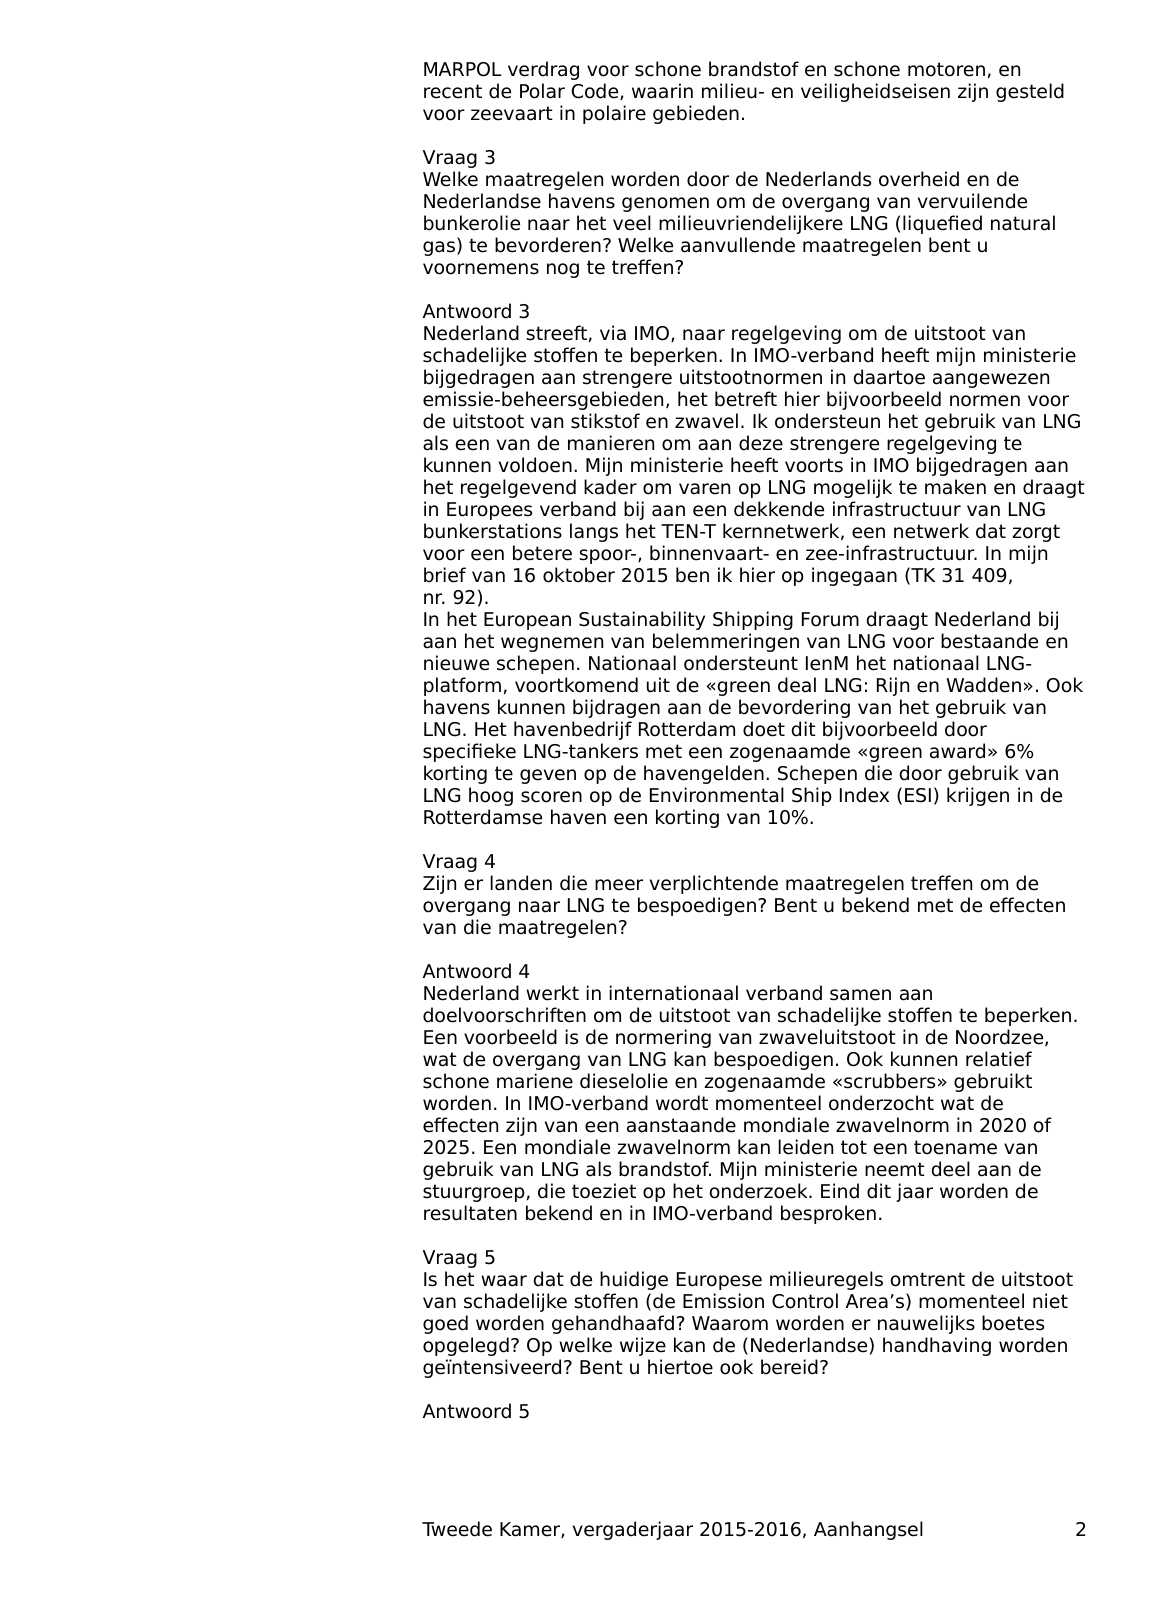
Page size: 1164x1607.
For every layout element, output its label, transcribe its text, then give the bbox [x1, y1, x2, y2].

text MARPOL verdrag voor schone brandstof en schone motoren, en recent de Polar Code, waarin milieu- en veiligheidseisen zijn gesteld voor zeevaart in polaire gebieden. [422, 59, 1087, 125]
text Antwoord 5 [422, 1401, 1087, 1423]
text Is het waar dat de huidige Europese milieuregels omtrent de uitstoot van schadelijke stoffen (de Emission Control Area’s) momenteel niet goed worden gehandhaafd? Waarom worden er nauwelijks boetes opgelegd? Op welke wijze kan de (Nederlandse) handhaving worden geïntensiveerd? Bent u hiertoe ook bereid? [422, 1269, 1087, 1379]
text Vraag 3 [422, 147, 1087, 169]
text Zijn er landen die meer verplichtende maatregelen treffen om de overgang naar LNG te bespoedigen? Bent u bekend met de effecten van die maatregelen? [422, 873, 1087, 939]
text Nederland streeft, via IMO, naar regelgeving om de uitstoot van schadelijke stoffen te beperken. In IMO-verband heeft mijn ministerie bijgedragen aan strengere uitstootnormen in daartoe aangewezen emissie-beheersgebieden, het betreft hier bijvoorbeeld normen voor de uitstoot van stikstof en zwavel. Ik ondersteun het gebruik van LNG als een van de manieren om aan deze strengere regelgeving te kunnen voldoen. Mijn ministerie heeft voorts in IMO bijgedragen aan het regelgevend kader om varen op LNG mogelijk te maken en draagt in Europees verband bij aan een dekkende infrastructuur van LNG bunkerstations langs het TEN-T kernnetwerk, een netwerk dat zorgt voor een betere spoor-, binnenvaart- en zee-infrastructuur. In mijn brief van 16 oktober 2015 ben ik hier op ingegaan (TK 31 409, nr. 92). [422, 323, 1087, 609]
text Vraag 4 [422, 851, 1087, 873]
text Welke maatregelen worden door de Nederlands overheid en de Nederlandse havens genomen om de overgang van vervuilende bunkerolie naar het veel milieuvriendelijkere LNG (liquefied natural gas) te bevorderen? Welke aanvullende maatregelen bent u voornemens nog te treffen? [422, 169, 1087, 279]
text Nederland werkt in internationaal verband samen aan doelvoorschriften om de uitstoot van schadelijke stoffen te beperken. Een voorbeeld is de normering van zwaveluitstoot in de Noordzee, wat de overgang van LNG kan bespoedigen. Ook kunnen relatief schone mariene dieselolie en zogenaamde «scrubbers» gebruikt worden. In IMO-verband wordt momenteel onderzocht wat de effecten zijn van een aanstaande mondiale zwavelnorm in 2020 of 2025. Een mondiale zwavelnorm kan leiden tot een toename van gebruik van LNG als brandstof. Mijn ministerie neemt deel aan de stuurgroep, die toeziet op het onderzoek. Eind dit jaar worden de resultaten bekend en in IMO-verband besproken. [422, 983, 1087, 1225]
text Antwoord 4 [422, 961, 1087, 983]
text Vraag 5 [422, 1247, 1087, 1269]
text In het European Sustainability Shipping Forum draagt Nederland bij aan het wegnemen van belemmeringen van LNG voor bestaande en nieuwe schepen. Nationaal ondersteunt IenM het nationaal LNG-platform, voortkomend uit de «green deal LNG: Rijn en Wadden». Ook havens kunnen bijdragen aan de bevordering van het gebruik van LNG. Het havenbedrijf Rotterdam doet dit bijvoorbeeld door specifieke LNG-tankers met een zogenaamde «green award» 6% korting te geven op de havengelden. Schepen die door gebruik van LNG hoog scoren op de Environmental Ship Index (ESI) krijgen in de Rotterdamse haven een korting van 10%. [422, 609, 1087, 829]
text Antwoord 3 [422, 301, 1087, 323]
